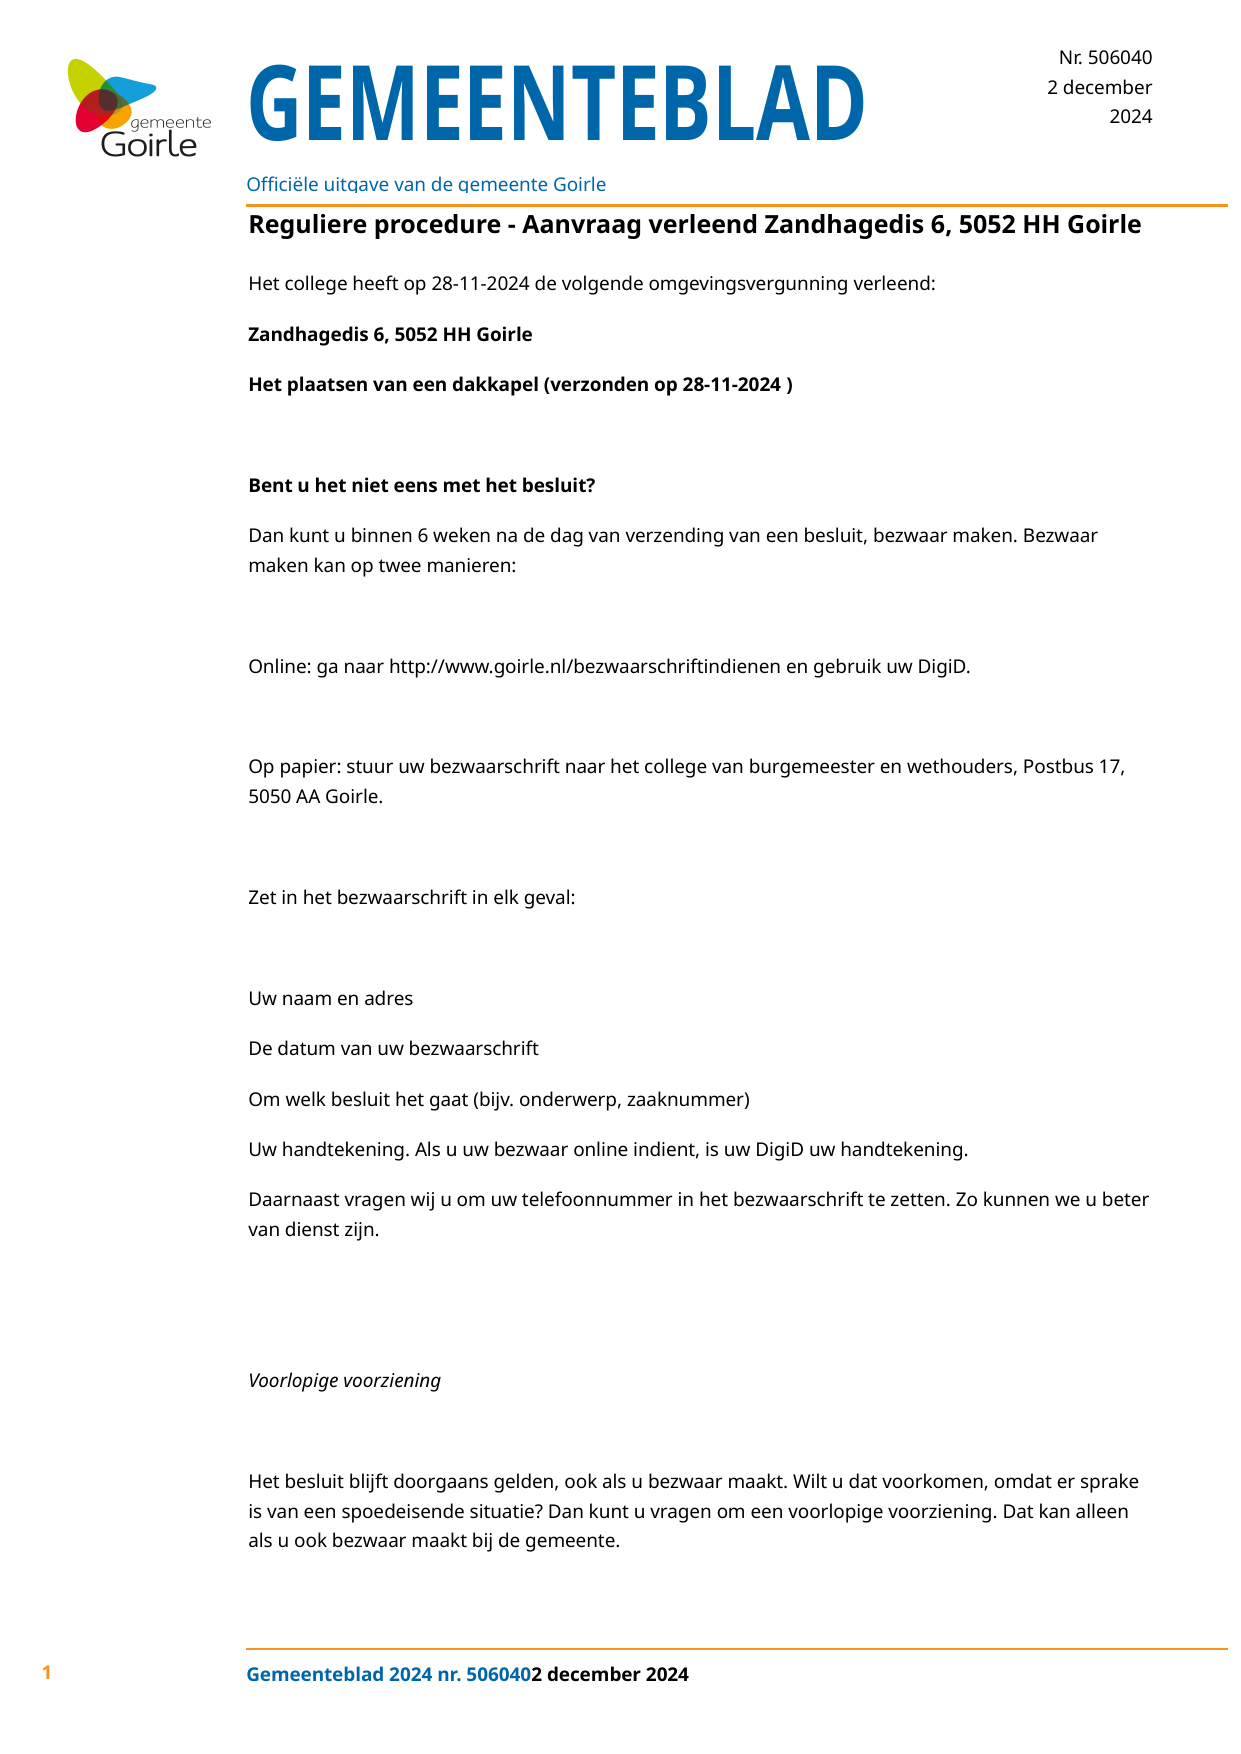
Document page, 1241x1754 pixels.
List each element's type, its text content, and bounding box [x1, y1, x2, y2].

text Het plaatsen van een dakkapel (verzonden op 28-11-2024 ) [248, 371, 1152, 397]
picture [41, 47, 231, 172]
text Dan kunt u binnen 6 weken na de dag van verzending van een besluit, bezwaar maken. Bezwaar maken kan op twee manieren: [248, 522, 1152, 578]
text Zet in het bezwaarschrift in elk geval: [248, 884, 1152, 910]
text Op papier: stuur uw bezwaarschrift naar het college van burgemeester en wethouders, Postbus 17, 5050 AA Goirle. [248, 754, 1152, 809]
text Voorlopige voorziening [248, 1367, 1152, 1393]
text Online: ga naar http://www.goirle.nl/bezwaarschriftindienen en gebruik uw DigiD. [248, 653, 1152, 678]
text Uw naam en adres [248, 985, 1152, 1011]
text Daarnaast vragen wij u om uw telefoonnummer in het bezwaarschrift te zetten. Zo kunnen we u beter van dienst zijn. [248, 1187, 1152, 1242]
text Het college heeft op 28-11-2024 de volgende omgevingsvergunning verleend: [248, 270, 1152, 296]
text Reguliere procedure - Aanvraag verleend Zandhagedis 6, 5052 HH Goirle [248, 207, 1152, 241]
text Uw handtekening. Als u uw bezwaar online indient, is uw DigiD uw handtekening. [248, 1136, 1152, 1162]
text Bent u het niet eens met het besluit? [248, 472, 1152, 498]
text Zandhagedis 6, 5052 HH Goirle [248, 321, 1152, 346]
text De datum van uw bezwaarschrift [248, 1035, 1152, 1061]
text Het besluit blijft doorgaans gelden, ook als u bezwaar maakt. Wilt u dat voorkomen, omdat er sprake is van een spoedeisende situatie? Dan kunt u vragen om een voorlopige voorziening. Dat kan alleen als u ook bezwaar maakt bij de gemeente. [248, 1468, 1152, 1553]
text Om welk besluit het gaat (bijv. onderwerp, zaaknummer) [248, 1086, 1152, 1111]
